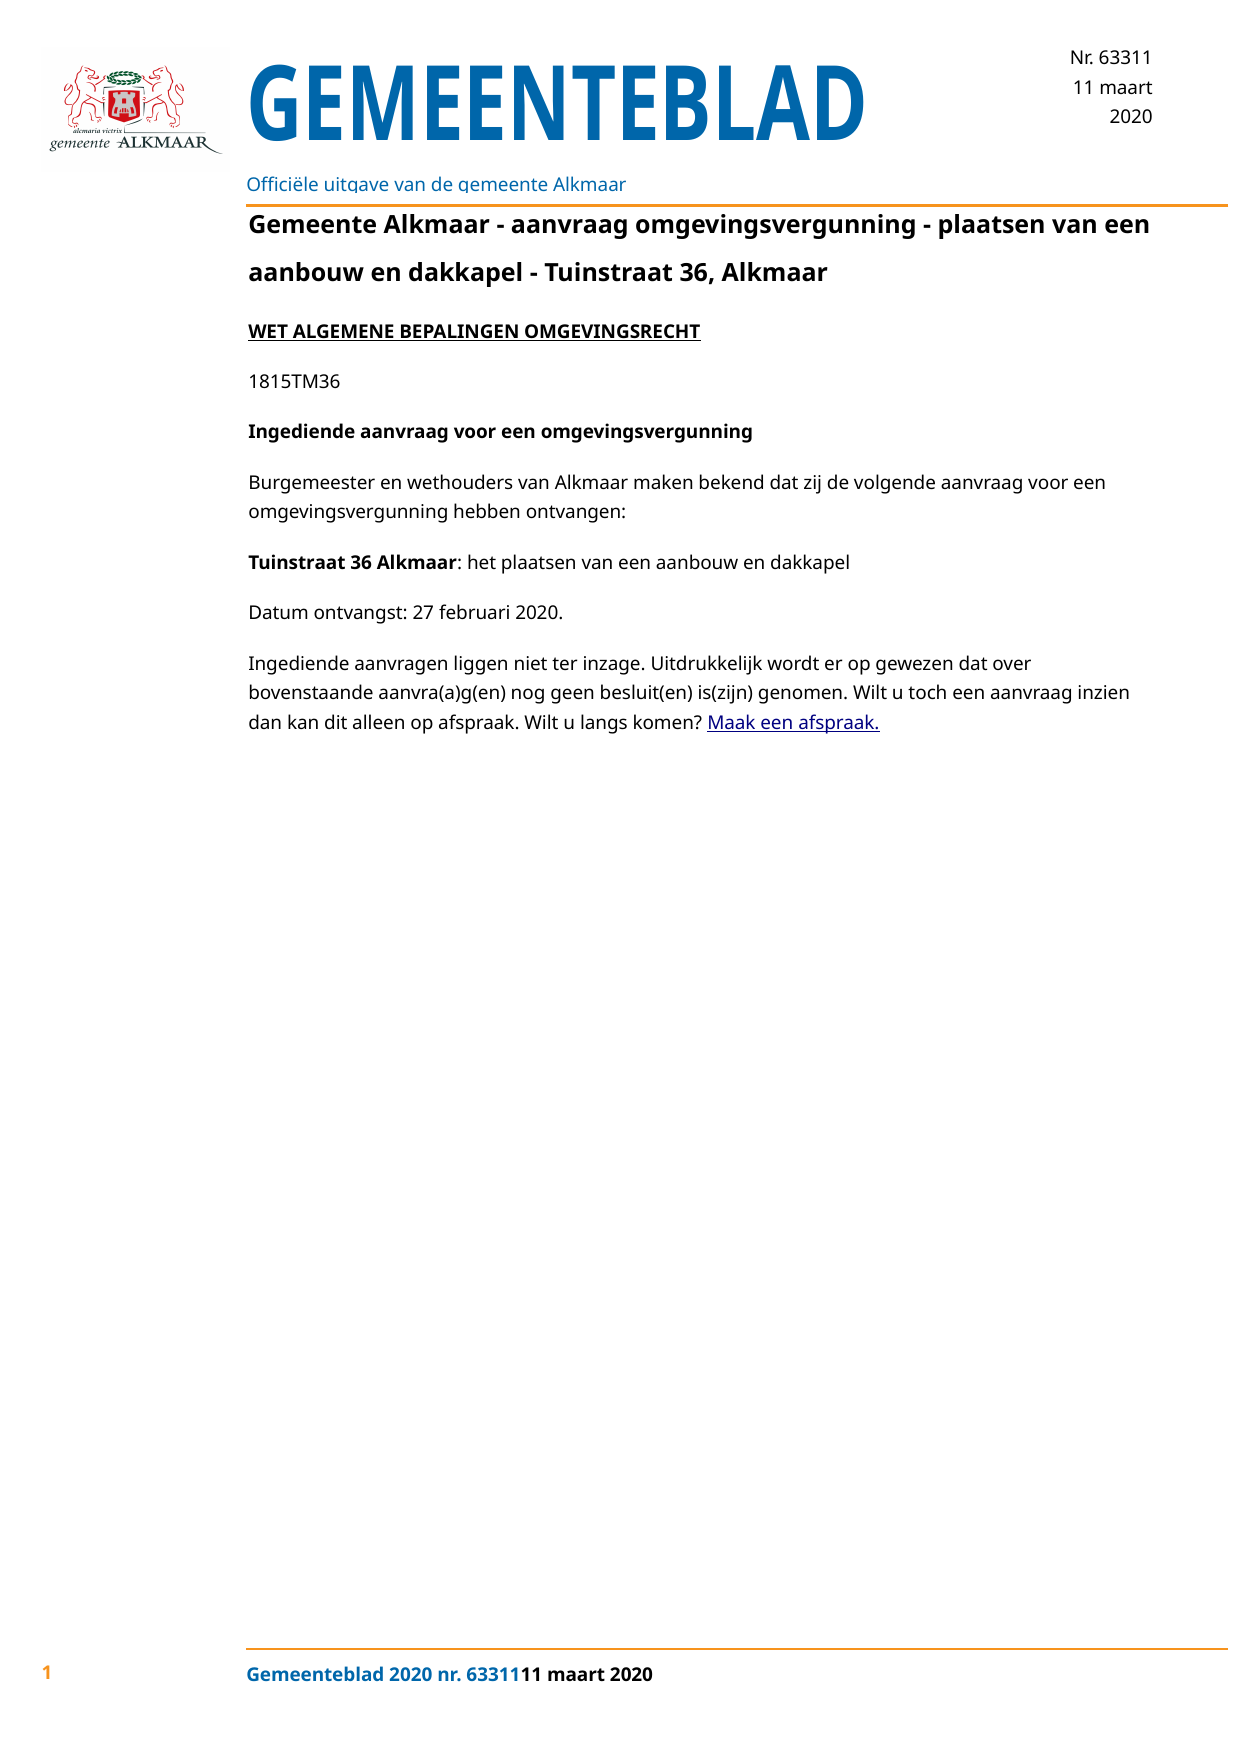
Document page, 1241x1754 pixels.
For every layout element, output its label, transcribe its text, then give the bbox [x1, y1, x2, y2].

text Gemeente Alkmaar - aanvraag omgevingsvergunning - plaatsen van een aanbouw en dakkapel - Tuinstraat 36, Alkmaar [248, 207, 1152, 288]
text Burgemeester en wethouders van Alkmaar maken bekend dat zij de volgende aanvraag voor een omgevingsvergunning hebben ontvangen: [248, 469, 1152, 524]
picture [41, 47, 231, 172]
text Tuinstraat 36 Alkmaar: het plaatsen van een aanbouw en dakkapel [248, 549, 1152, 575]
text WET ALGEMENE BEPALINGEN OMGEVINGSRECHT [248, 318, 1152, 344]
text Ingediende aanvraag voor een omgevingsvergunning [248, 419, 1152, 444]
text Ingediende aanvragen liggen niet ter inzage. Uitdrukkelijk wordt er op gewezen dat over bovenstaande aanvra(a)g(en) nog geen besluit(en) is(zijn) genomen. Wilt u toch een aanvraag inzien dan kan dit alleen op afspraak. Wilt u langs komen? Maak een afspraak. [248, 650, 1152, 735]
text 1815TM36 [248, 368, 1152, 394]
text Datum ontvangst: 27 februari 2020. [248, 599, 1152, 625]
